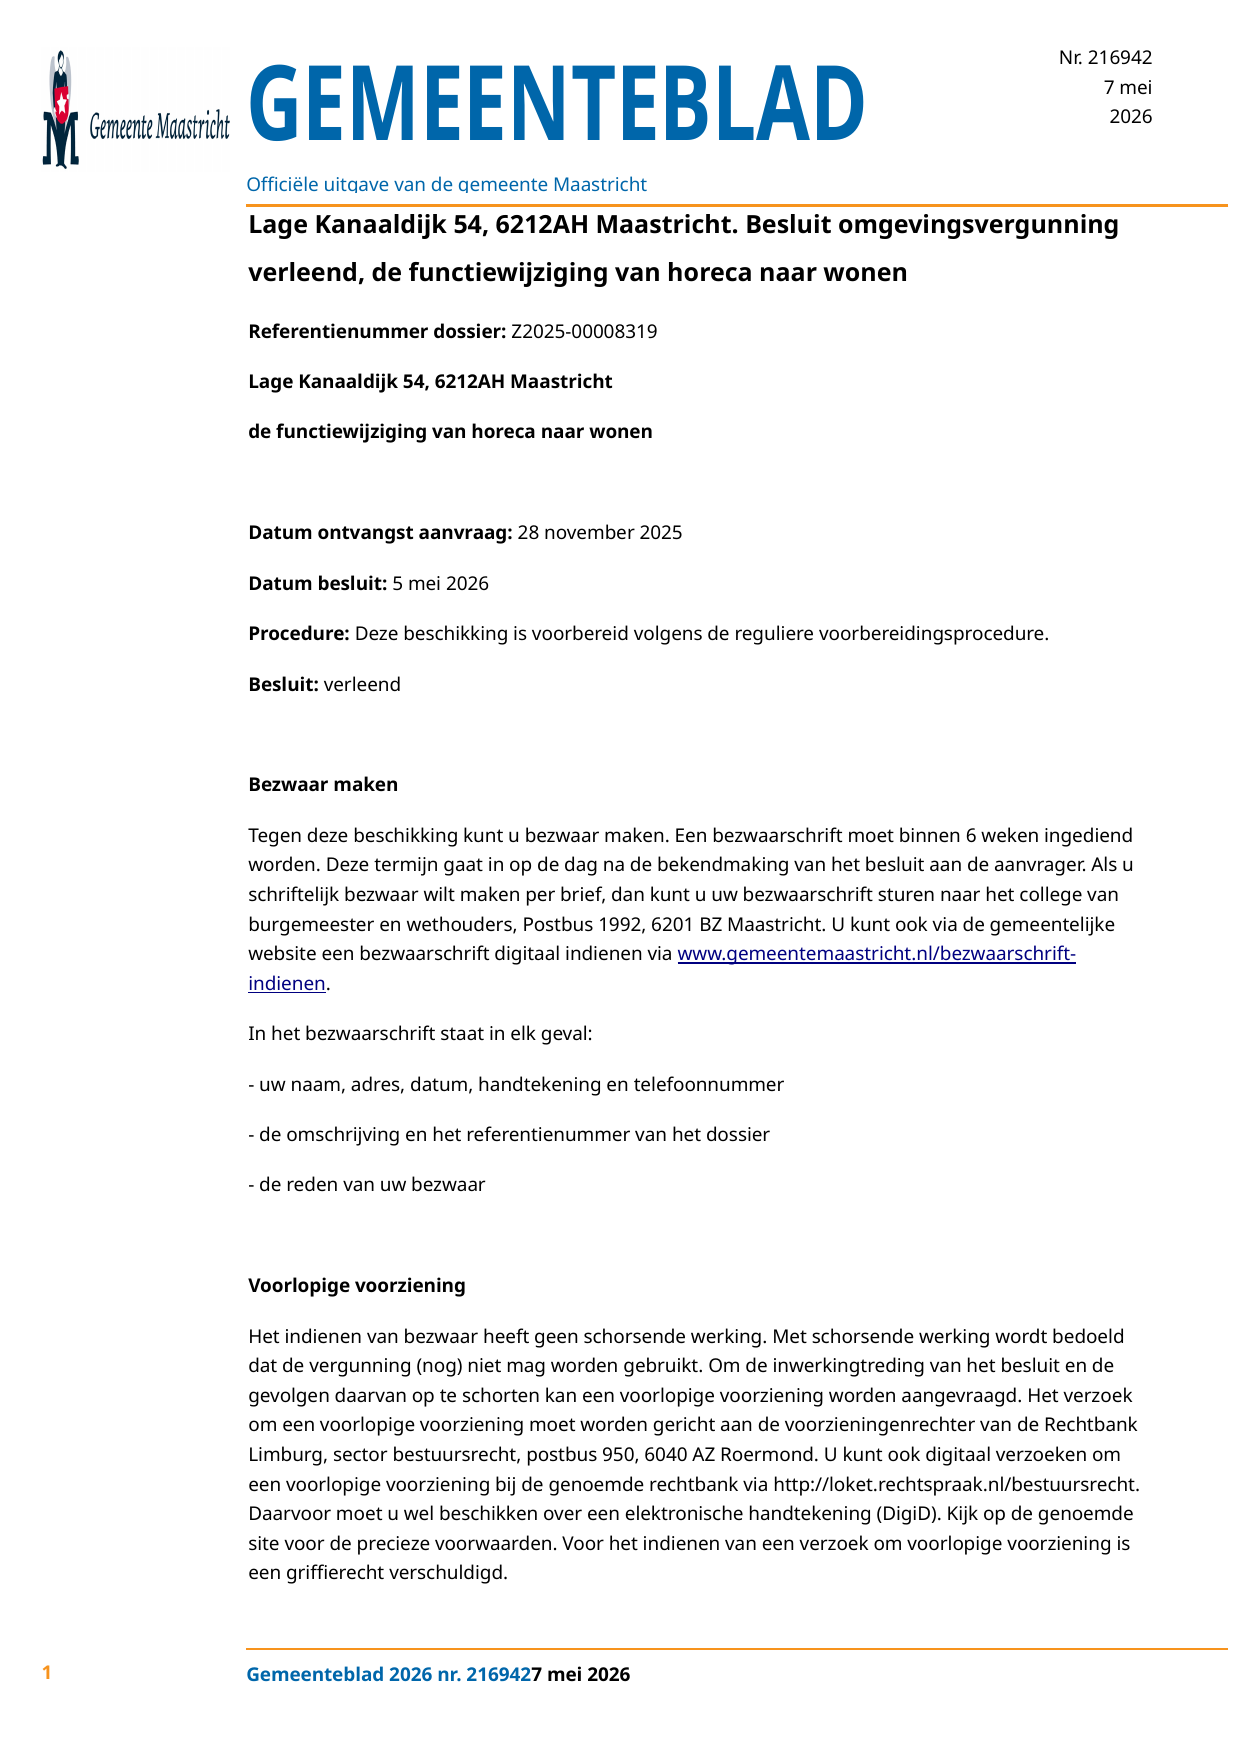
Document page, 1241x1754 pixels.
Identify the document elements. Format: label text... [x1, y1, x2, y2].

text Besluit: verleend [248, 671, 1152, 697]
text - de reden van uw bezwaar [248, 1172, 1152, 1197]
text Het indienen van bezwaar heeft geen schorsende werking. Met schorsende werking wordt bedoeld dat de vergunning (nog) niet mag worden gebruikt. Om de inwerkingtreding van het besluit en de gevolgen daarvan op te schorten kan een voorlopige voorziening worden aangevraagd. Het verzoek om een voorlopige voorziening moet worden gericht aan de voorzieningenrechter van de Rechtbank Limburg, sector bestuursrecht, postbus 950, 6040 AZ Roermond. U kunt ook digitaal verzoeken om een voorlopige voorziening bij de genoemde rechtbank via http://loket.rechtspraak.nl/bestuursrecht. Daarvoor moet u wel beschikken over een elektronische handtekening (DigiD). Kijk op de genoemde site voor de precieze voorwaarden. Voor het indienen van een verzoek om voorlopige voorziening is een griffierecht verschuldigd. [248, 1323, 1152, 1585]
text - de omschrijving en het referentienummer van het dossier [248, 1121, 1152, 1147]
text Referentienummer dossier: Z2025-00008319 [248, 318, 1152, 344]
text Datum besluit: 5 mei 2026 [248, 570, 1152, 596]
text In het bezwaarschrift staat in elk geval: [248, 1020, 1152, 1046]
picture [41, 47, 231, 172]
text Voorlopige voorziening [248, 1272, 1152, 1298]
text - uw naam, adres, datum, handtekening en telefoonnummer [248, 1071, 1152, 1097]
text Procedure: Deze beschikking is voorbereid volgens de reguliere voorbereidingsprocedure. [248, 620, 1152, 646]
text Lage Kanaaldijk 54, 6212AH Maastricht. Besluit omgevingsvergunning verleend, de functiewijziging van horeca naar wonen [248, 207, 1152, 288]
text de functiewijziging van horeca naar wonen [248, 419, 1152, 444]
text Lage Kanaaldijk 54, 6212AH Maastricht [248, 368, 1152, 394]
text Tegen deze beschikking kunt u bezwaar maken. Een bezwaarschrift moet binnen 6 weken ingediend worden. Deze termijn gaat in op de dag na de bekendmaking van het besluit aan de aanvrager. Als u schriftelijk bezwaar wilt maken per brief, dan kunt u uw bezwaarschrift sturen naar het college van burgemeester en wethouders, Postbus 1992, 6201 BZ Maastricht. U kunt ook via de gemeentelijke website een bezwaarschrift digitaal indienen via www.gemeentemaastricht.nl/bezwaarschrift-indienen. [248, 822, 1152, 996]
text Bezwaar maken [248, 772, 1152, 797]
text Datum ontvangst aanvraag: 28 november 2025 [248, 519, 1152, 545]
